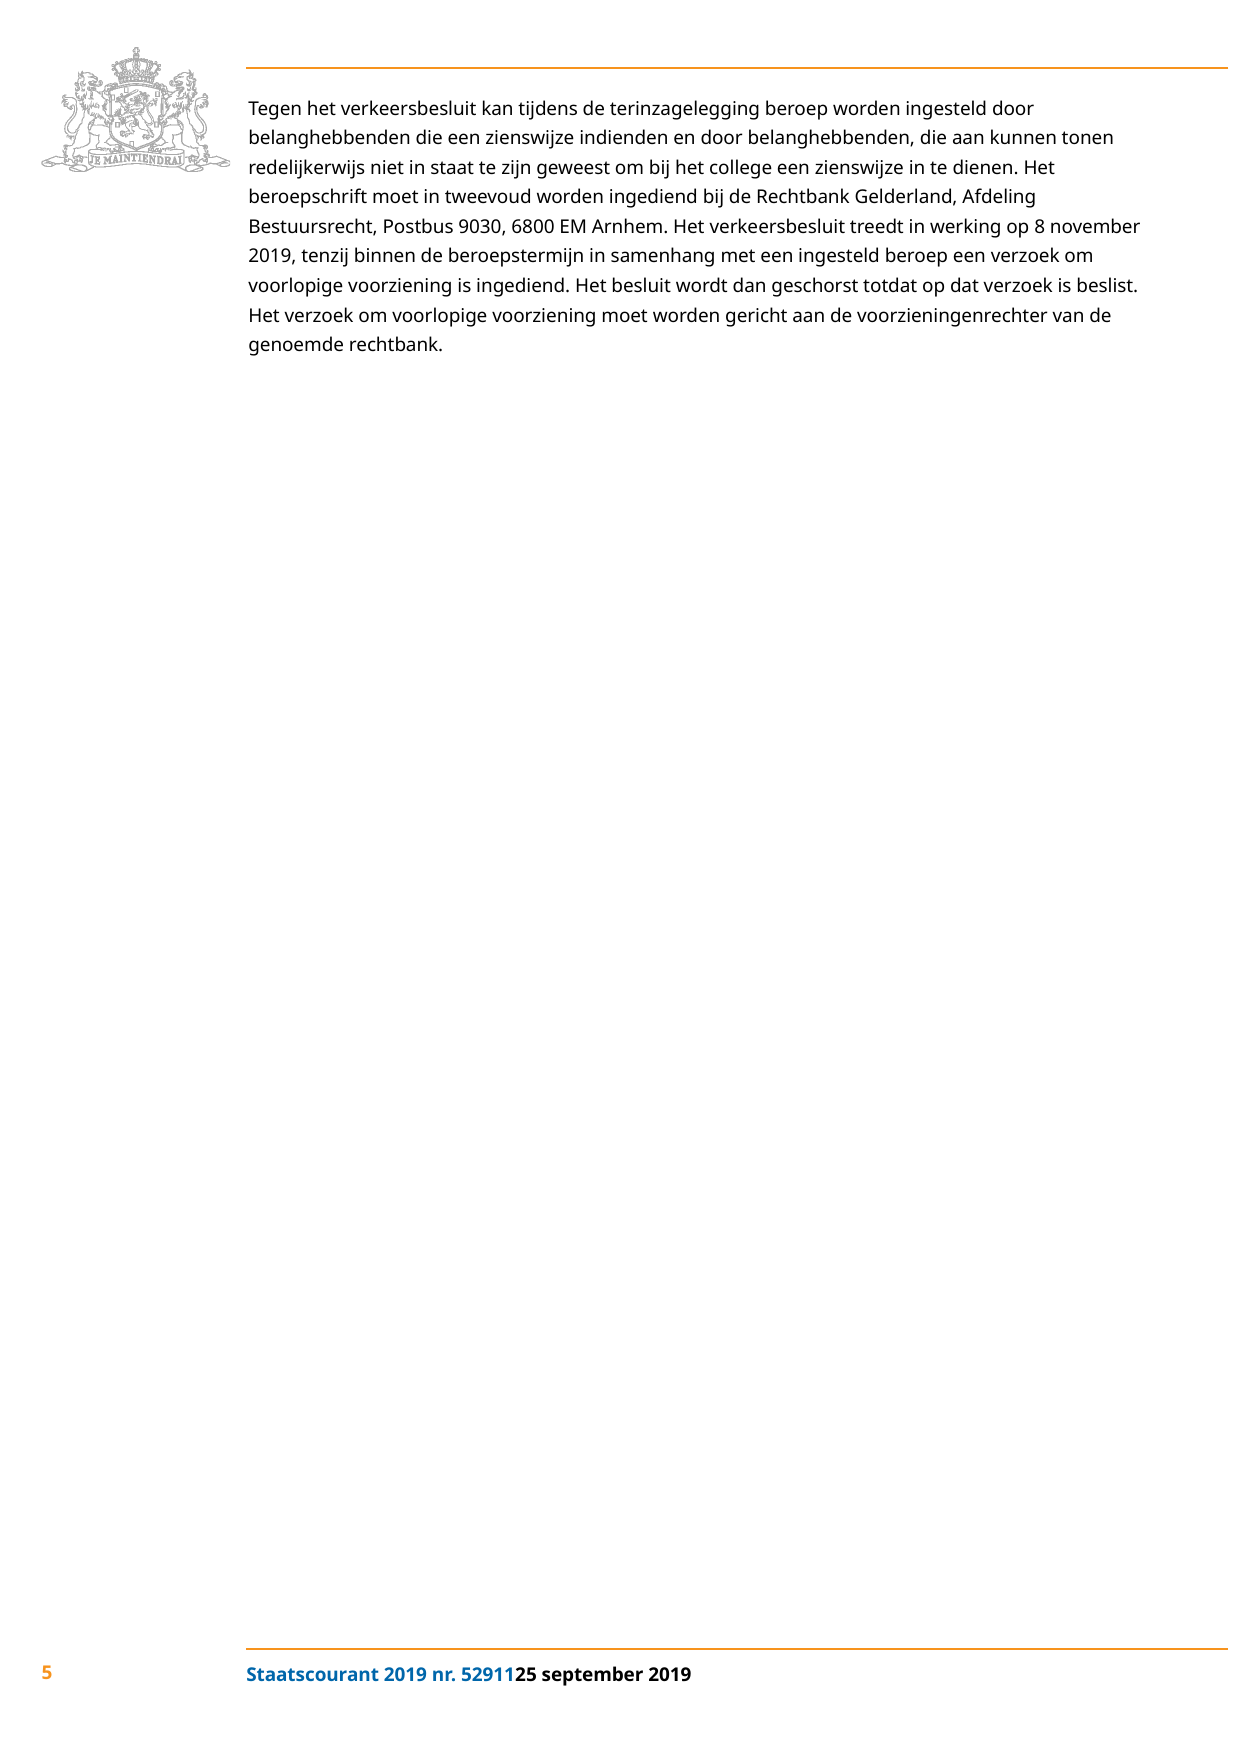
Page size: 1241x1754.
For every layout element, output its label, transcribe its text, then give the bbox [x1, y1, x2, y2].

text Tegen het verkeersbesluit kan tijdens de terinzagelegging beroep worden ingesteld door belanghebbenden die een zienswijze indienden en door belanghebbenden, die aan kunnen tonen redelijkerwijs niet in staat te zijn geweest om bij het college een zienswijze in te dienen. Het beroepschrift moet in tweevoud worden ingediend bij de Rechtbank Gelderland, Afdeling Bestuursrecht, Postbus 9030, 6800 EM Arnhem. Het verkeersbesluit treedt in werking op 8 november 2019, tenzij binnen de beroepstermijn in samenhang met een ingesteld beroep een verzoek om voorlopige voorziening is ingediend. Het besluit wordt dan geschorst totdat op dat verzoek is beslist. Het verzoek om voorlopige voorziening moet worden gericht aan de voorzieningenrechter van de genoemde rechtbank. [248, 95, 1152, 357]
picture [41, 47, 231, 172]
